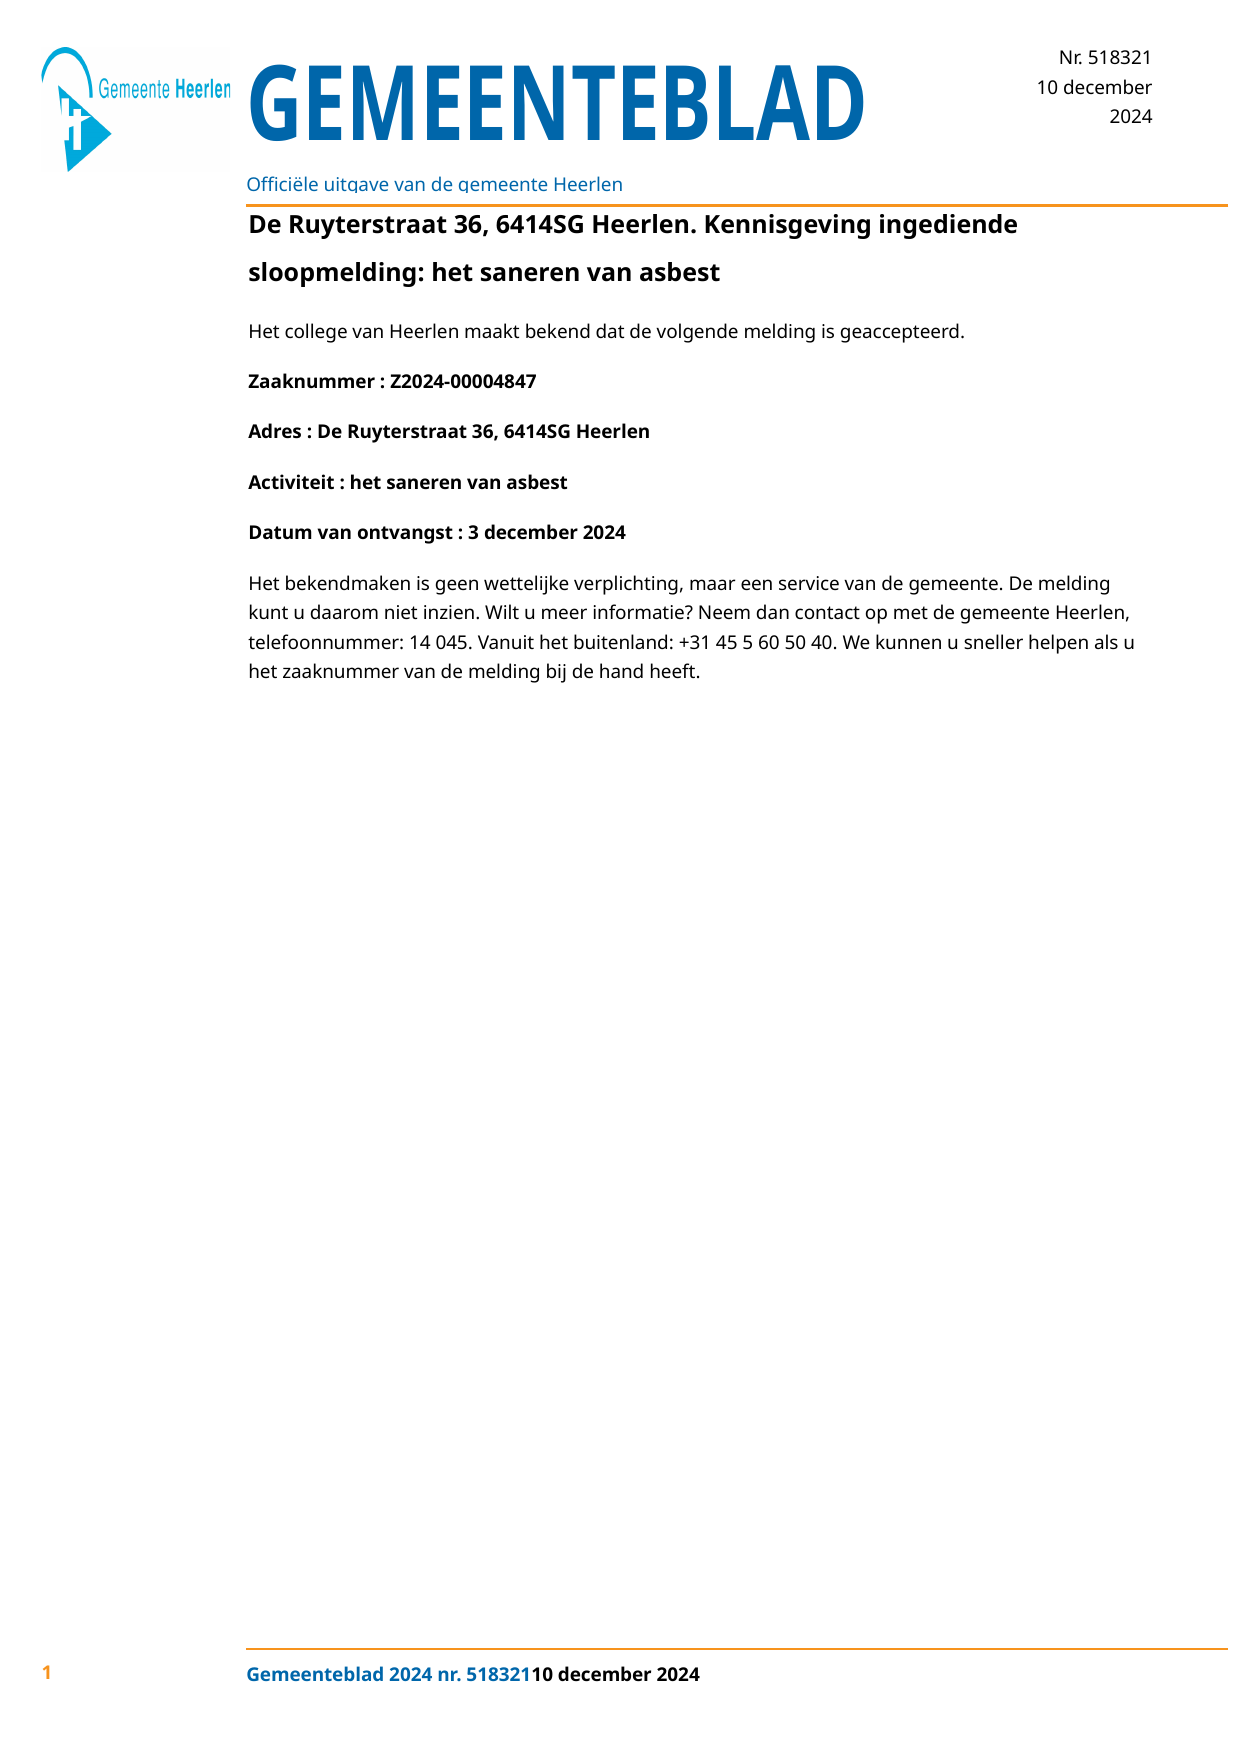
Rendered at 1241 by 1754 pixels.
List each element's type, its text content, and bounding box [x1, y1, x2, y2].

text Adres : De Ruyterstraat 36, 6414SG Heerlen [248, 419, 1152, 444]
text Zaaknummer : Z2024-00004847 [248, 368, 1152, 394]
text Het bekendmaken is geen wettelijke verplichting, maar een service van de gemeente. De melding kunt u daarom niet inzien. Wilt u meer informatie? Neem dan contact op met de gemeente Heerlen, telefoonnummer: 14 045. Vanuit het buitenland: +31 45 5 60 50 40. We kunnen u sneller helpen als u het zaaknummer van de melding bij de hand heeft. [248, 570, 1152, 684]
text De Ruyterstraat 36, 6414SG Heerlen. Kennisgeving ingediende sloopmelding: het saneren van asbest [248, 207, 1152, 288]
text Datum van ontvangst : 3 december 2024 [248, 519, 1152, 545]
picture [41, 47, 59, 70]
picture [41, 47, 231, 172]
text Activiteit : het saneren van asbest [248, 469, 1152, 495]
text Het college van Heerlen maakt bekend dat de volgende melding is geaccepteerd. [248, 318, 1152, 344]
